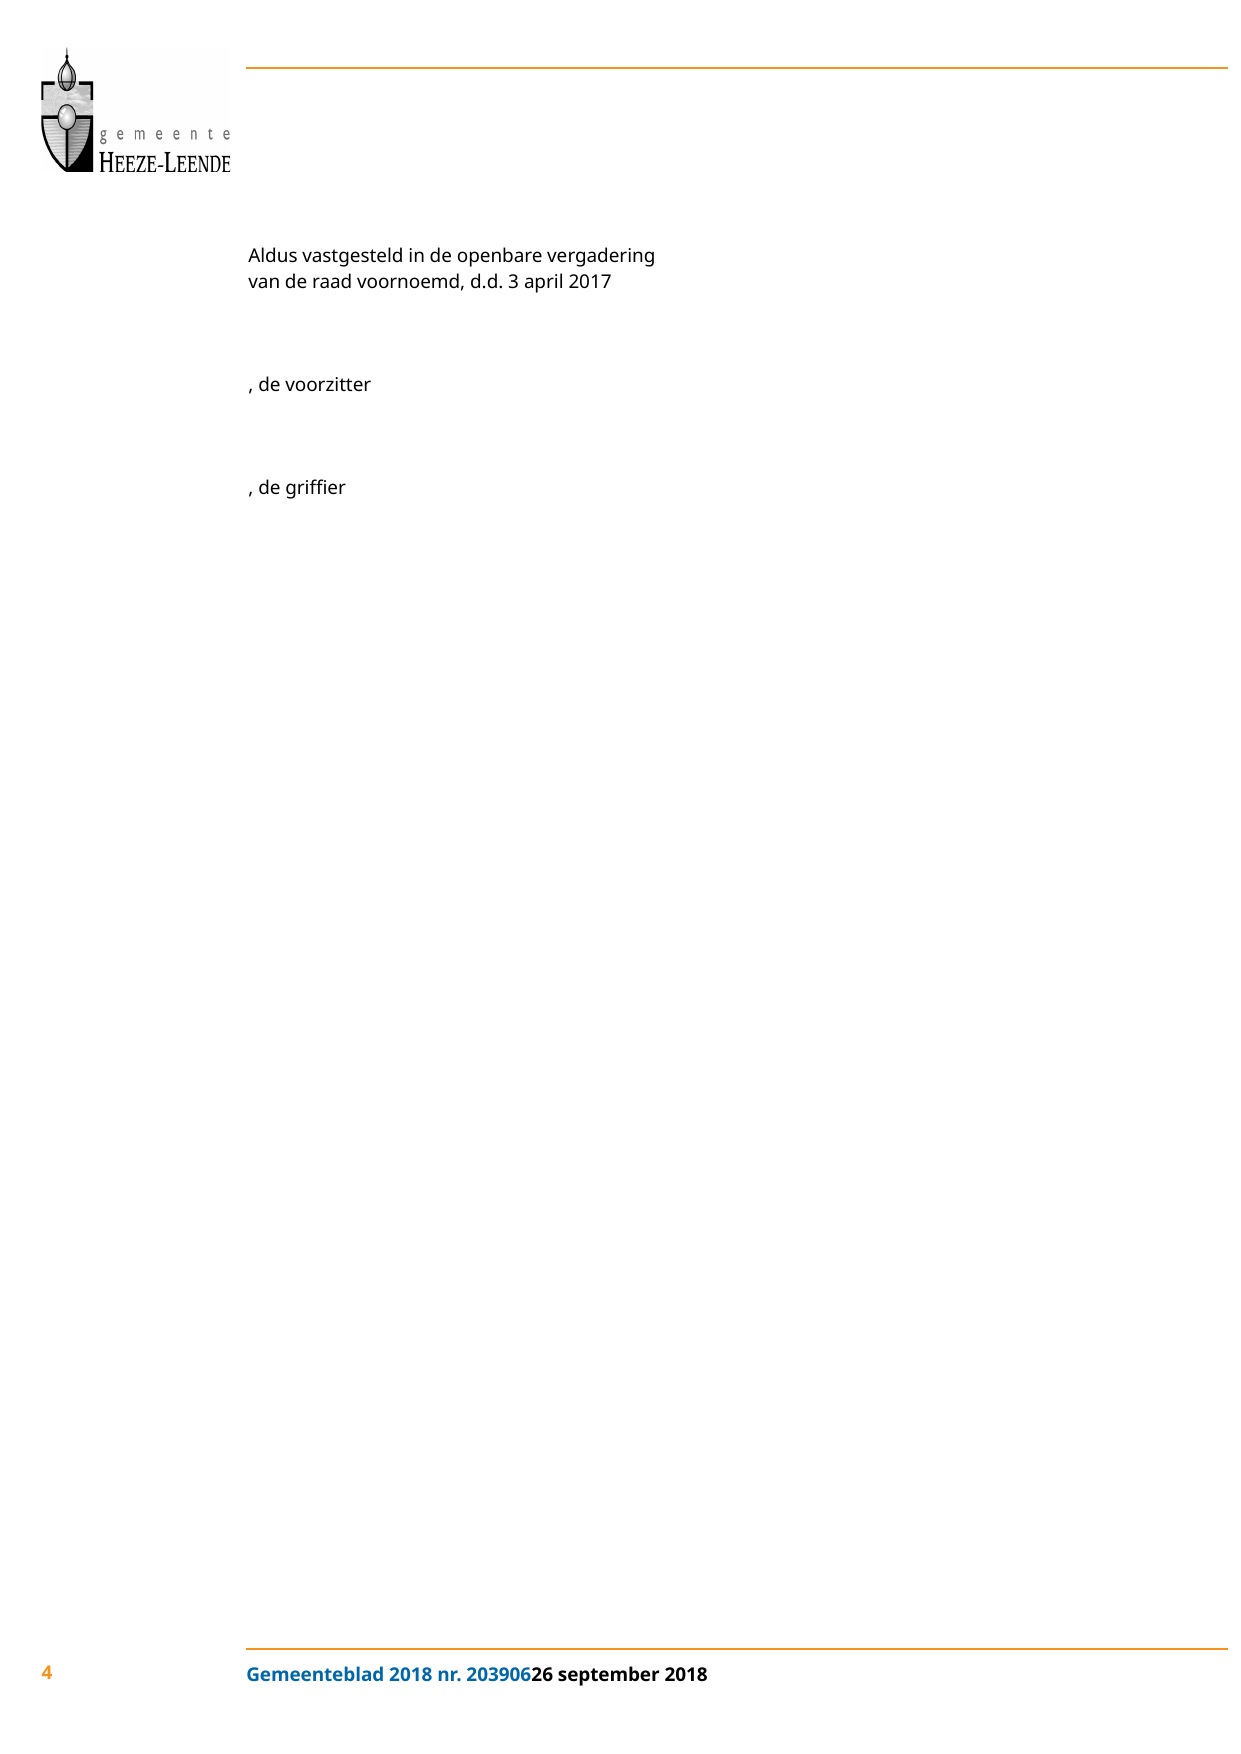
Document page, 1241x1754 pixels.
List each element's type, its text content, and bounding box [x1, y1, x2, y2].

text , de voorzitter [248, 371, 1152, 397]
text Aldus vastgesteld in de openbare vergadering [248, 243, 1152, 268]
text , de griffier [248, 474, 1152, 500]
picture [41, 47, 231, 172]
text van de raad voornoemd, d.d. 3 april 2017 [248, 268, 1152, 294]
